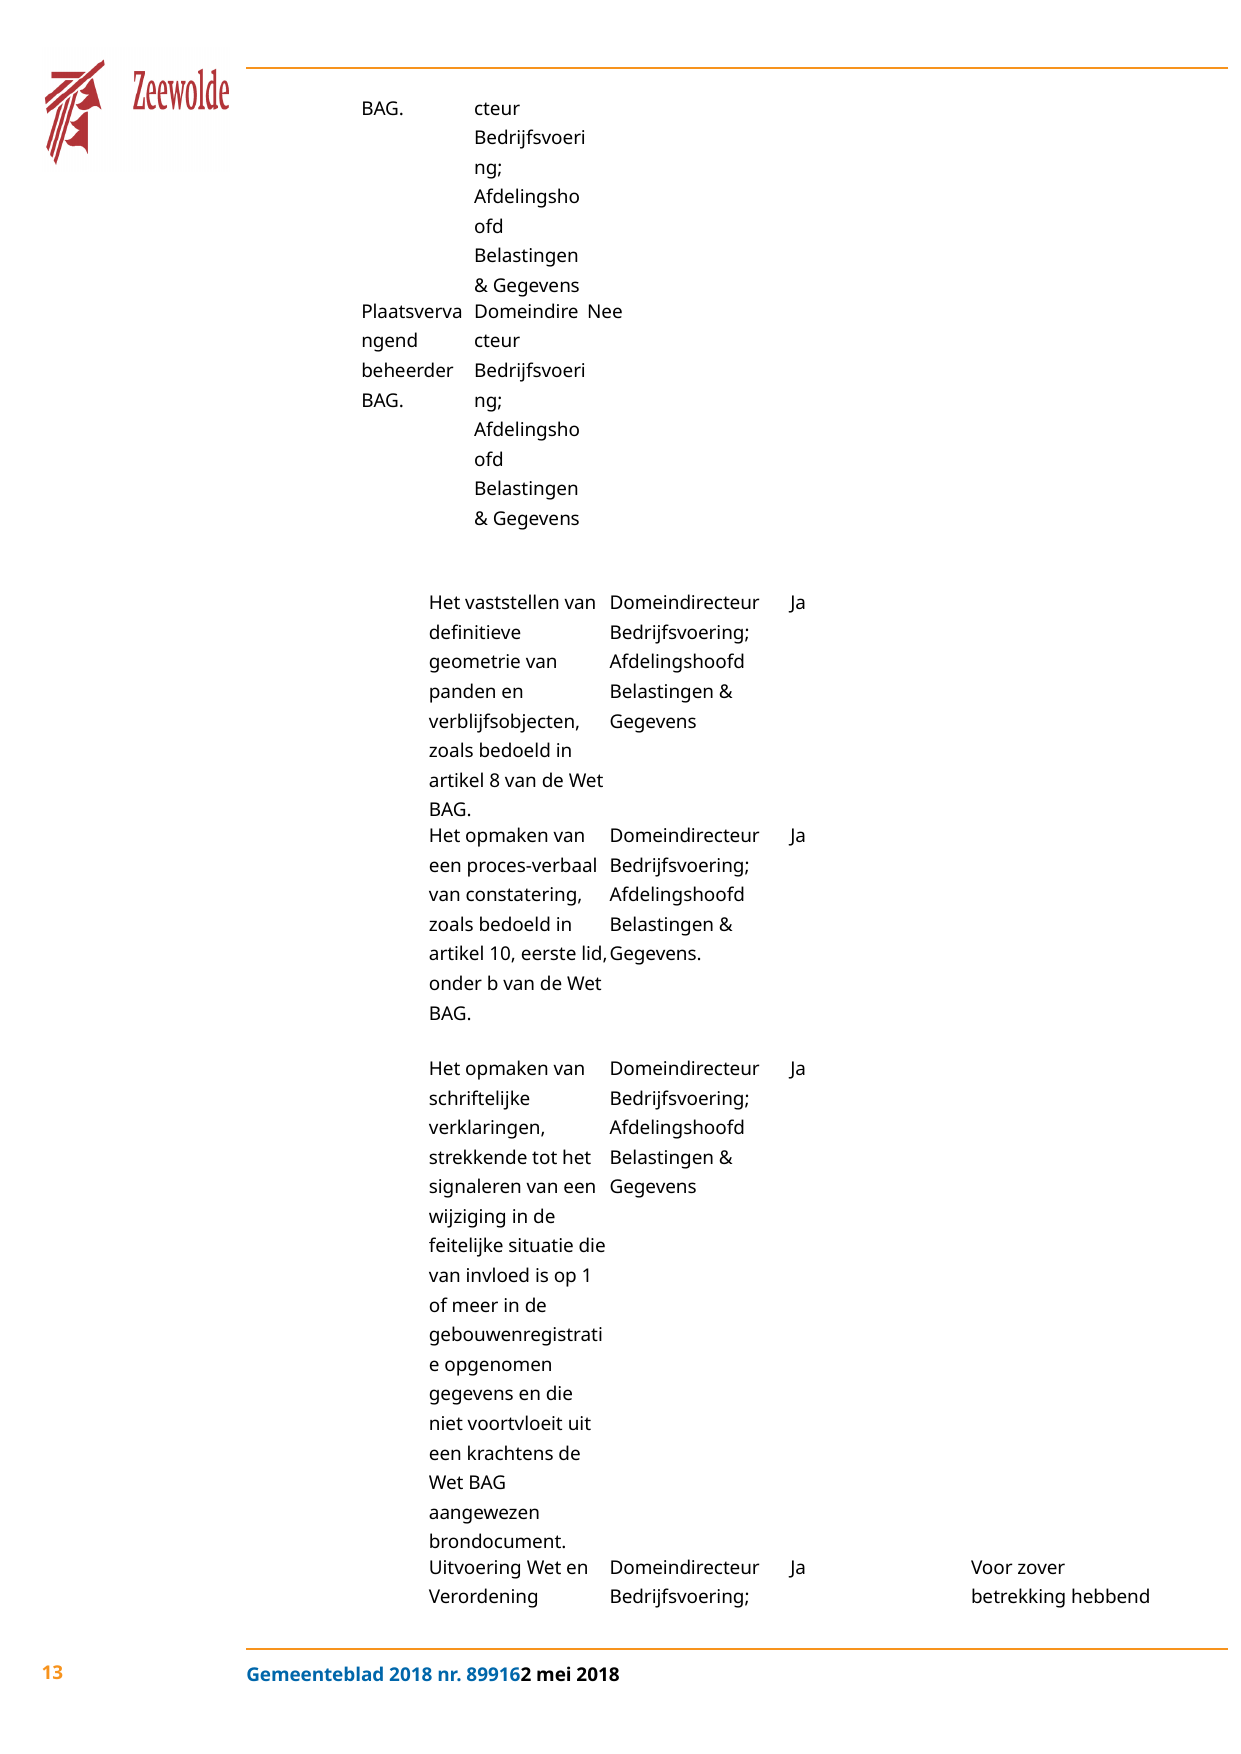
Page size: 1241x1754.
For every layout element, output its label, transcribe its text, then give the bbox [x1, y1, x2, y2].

table_cell Ja [790, 1554, 971, 1609]
table_cell Het opmaken van schriftelijke verklaringen, strekkende tot het signaleren van een wijziging in de feitelijke situatie die van invloed is op 1 of meer in de gebouwenregistratie opgenomen gegevens en die niet voortvloeit uit een krachtens de Wet BAG aangewezen brondocument. [429, 1055, 609, 1554]
table_cell [926, 531, 1038, 557]
table_header Ja [790, 590, 971, 822]
table_cell [971, 1055, 1152, 1554]
table_header [248, 590, 429, 822]
picture [41, 47, 231, 172]
table_cell [813, 531, 926, 557]
table_cell [248, 1055, 429, 1554]
table_cell [248, 95, 361, 298]
table_cell Domeindirecteur Bedrijfsvoering; Afdelingshoofd Belastingen & Gegevens [474, 298, 587, 531]
table_cell Nee [587, 298, 700, 531]
table_cell Domeindirecteur Bedrijfsvoering; [609, 1554, 790, 1609]
table_cell [248, 531, 361, 557]
table_cell [361, 531, 474, 557]
table_cell Plaatsvervangend beheerder BAG. [361, 298, 474, 531]
table_cell [700, 531, 813, 557]
table_cell Uitvoering Wet en Verordening [429, 1554, 609, 1609]
table_cell cteur Bedrijfsvoering; Afdelingshoofd Belastingen & Gegevens [474, 95, 587, 298]
table_cell [587, 531, 700, 557]
table_cell [971, 822, 1152, 1055]
table_cell Ja [790, 822, 971, 1055]
table_cell [248, 298, 361, 531]
table_header Domeindirecteur Bedrijfsvoering; Afdelingshoofd Belastingen & Gegevens [609, 590, 790, 822]
table_cell Voor zover betrekking hebbend [971, 1554, 1152, 1609]
table_header Het vaststellen van definitieve geometrie van panden en verblijfsobjecten, zoals bedoeld in artikel 8 van de Wet BAG. [429, 590, 609, 822]
table_cell [587, 95, 700, 298]
table_cell [1039, 531, 1152, 557]
table_cell Domeindirecteur Bedrijfsvoering; Afdelingshoofd Belastingen & Gegevens [609, 1055, 790, 1554]
table_cell [700, 298, 813, 531]
table_cell BAG. [361, 95, 474, 298]
table_cell Het opmaken van een proces-verbaal van constatering, zoals bedoeld in artikel 10, eerste lid, onder b van de Wet BAG. [429, 822, 609, 1055]
table_cell [248, 1554, 429, 1609]
table_cell [700, 95, 813, 298]
table_header [971, 590, 1152, 822]
table_cell Domeindirecteur Bedrijfsvoering; Afdelingshoofd Belastingen & Gegevens. [609, 822, 790, 1055]
table_cell [248, 822, 429, 1055]
table_cell Ja [790, 1055, 971, 1554]
table_cell [474, 531, 587, 557]
